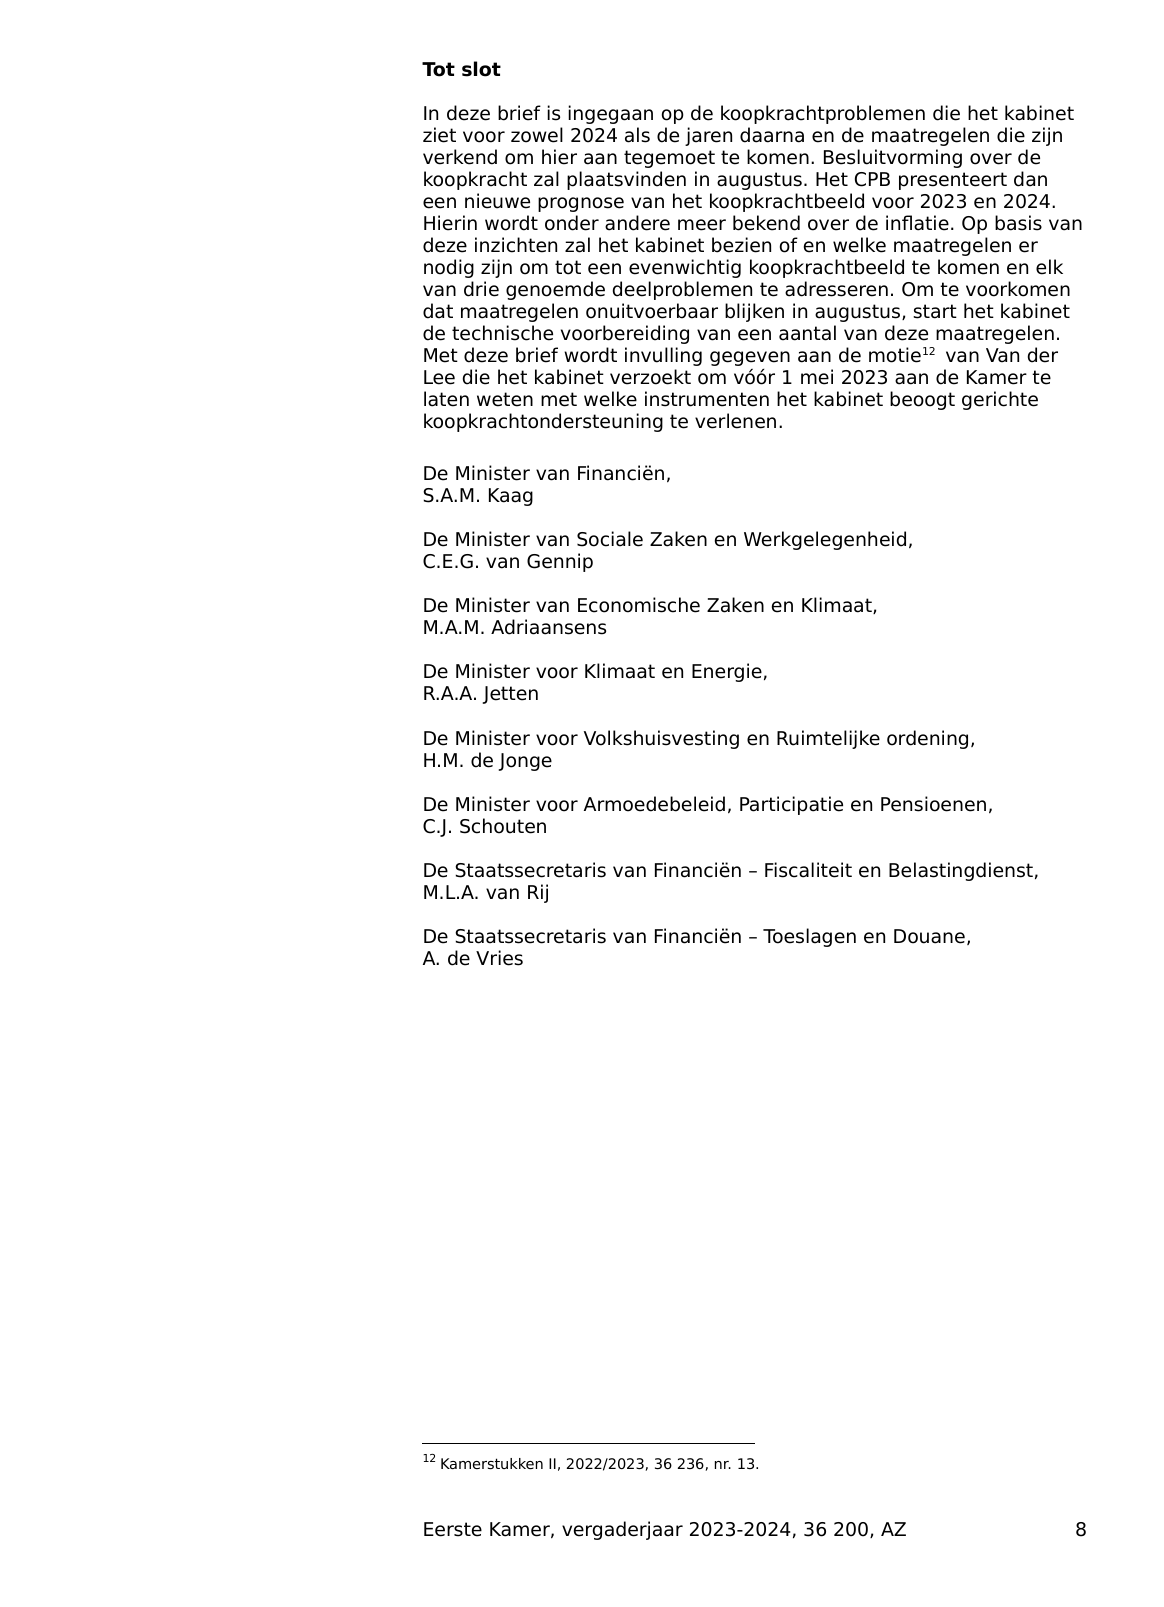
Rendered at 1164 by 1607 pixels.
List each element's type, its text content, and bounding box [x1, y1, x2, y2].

text De Minister van Economische Zaken en Klimaat, M.A.M. Adriaansens [422, 595, 1087, 639]
text De Minister voor Klimaat en Energie, R.A.A. Jetten [422, 661, 1087, 705]
text In deze brief is ingegaan op de koopkrachtproblemen die het kabinet ziet voor zowel 2024 als de jaren daarna en de maatregelen die zijn verkend om hier aan tegemoet te komen. Besluitvorming over de koopkracht zal plaatsvinden in augustus. Het CPB presenteert dan een nieuwe prognose van het koopkrachtbeeld voor 2023 en 2024. Hierin wordt onder andere meer bekend over de inflatie. Op basis van deze inzichten zal het kabinet bezien of en welke maatregelen er nodig zijn om tot een evenwichtig koopkrachtbeeld te komen en elk van drie genoemde deelproblemen te adresseren. Om te voorkomen dat maatregelen onuitvoerbaar blijken in augustus, start het kabinet de technische voorbereiding van een aantal van deze maatregelen. Met deze brief wordt invulling gegeven aan de motie van Van der Lee die het kabinet verzoekt om vóór 1 mei 2023 aan de Kamer te laten weten met welke instrumenten het kabinet beoogt gerichte koopkrachtondersteuning te verlenen. [422, 103, 1087, 433]
text De Staatssecretaris van Financiën – Toeslagen en Douane, A. de Vries [422, 926, 1087, 970]
text De Minister voor Armoedebeleid, Participatie en Pensioenen, C.J. Schouten [422, 794, 1087, 838]
subtitle Tot slot [422, 59, 1087, 81]
text De Minister van Sociale Zaken en Werkgelegenheid, C.E.G. van Gennip [422, 529, 1087, 573]
text De Staatssecretaris van Financiën – Fiscaliteit en Belastingdienst, M.L.A. van Rij [422, 860, 1087, 904]
text De Minister voor Volkshuisvesting en Ruimtelijke ordening, H.M. de Jonge [422, 727, 1087, 771]
text De Minister van Financiën, S.A.M. Kaag [422, 463, 1087, 507]
text Kamerstukken II, 2022/2023, 36 236, nr. 13. [422, 1452, 1087, 1474]
